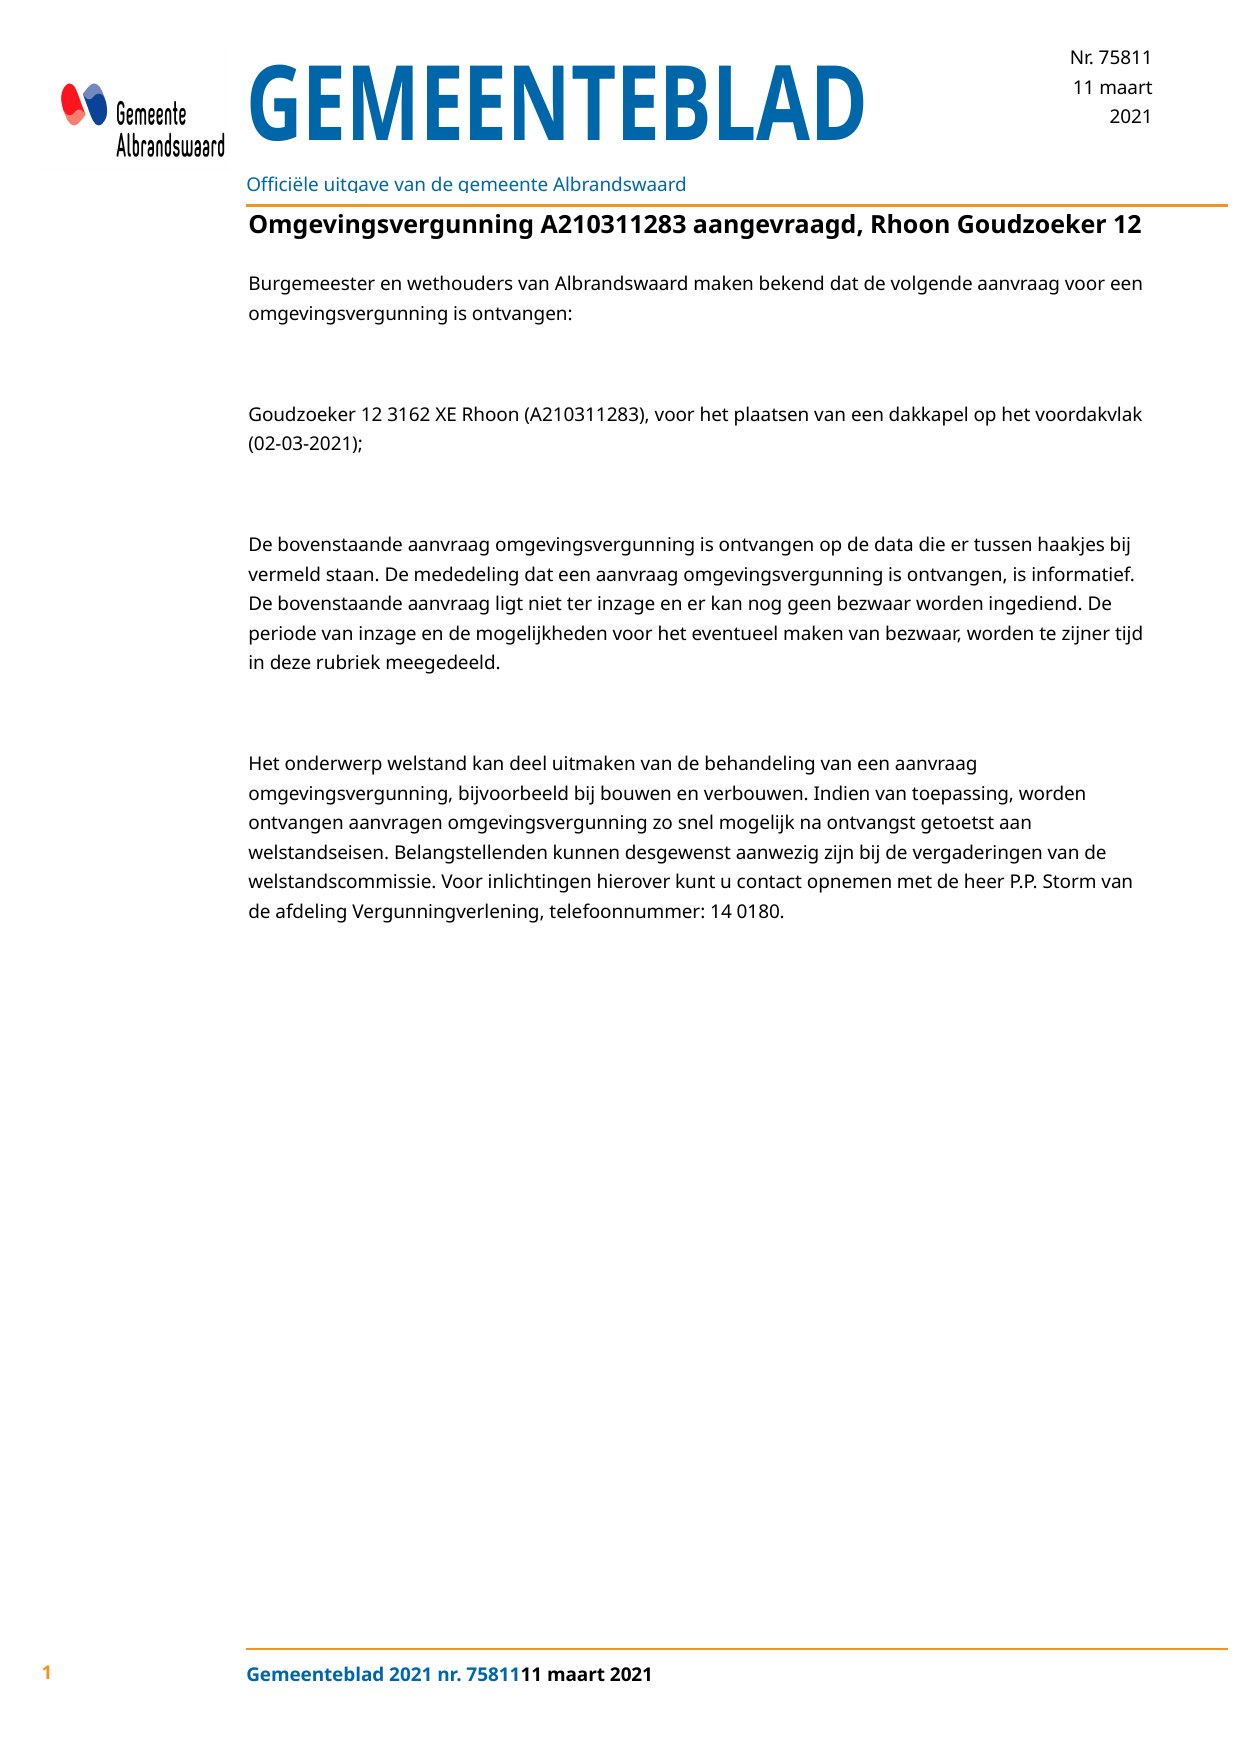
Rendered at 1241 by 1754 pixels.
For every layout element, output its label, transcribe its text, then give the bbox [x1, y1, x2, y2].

text Burgemeester en wethouders van Albrandswaard maken bekend dat de volgende aanvraag voor een omgevingsvergunning is ontvangen: [248, 270, 1152, 326]
text Goudzoeker 12 3162 XE Rhoon (A210311283), voor het plaatsen van een dakkapel op het voordakvlak (02-03-2021); [248, 401, 1152, 456]
text Omgevingsvergunning A210311283 aangevraagd, Rhoon Goudzoeker 12 [248, 207, 1152, 241]
text De bovenstaande aanvraag omgevingsvergunning is ontvangen op de data die er tussen haakjes bij vermeld staan. De mededeling dat een aanvraag omgevingsvergunning is ontvangen, is informatief. De bovenstaande aanvraag ligt niet ter inzage en er kan nog geen bezwaar worden ingediend. De periode van inzage en de mogelijkheden voor het eventueel maken van bezwaar, worden te zijner tijd in deze rubriek meegedeeld. [248, 531, 1152, 675]
picture [41, 47, 231, 172]
text Het onderwerp welstand kan deel uitmaken van de behandeling van een aanvraag omgevingsvergunning, bijvoorbeeld bij bouwen en verbouwen. Indien van toepassing, worden ontvangen aanvragen omgevingsvergunning zo snel mogelijk na ontvangst getoetst aan welstandseisen. Belangstellenden kunnen desgewenst aanwezig zijn bij de vergaderingen van de welstandscommissie. Voor inlichtingen hierover kunt u contact opnemen met de heer P.P. Storm van de afdeling Vergunningverlening, telefoonnummer: 14 0180. [248, 750, 1152, 924]
